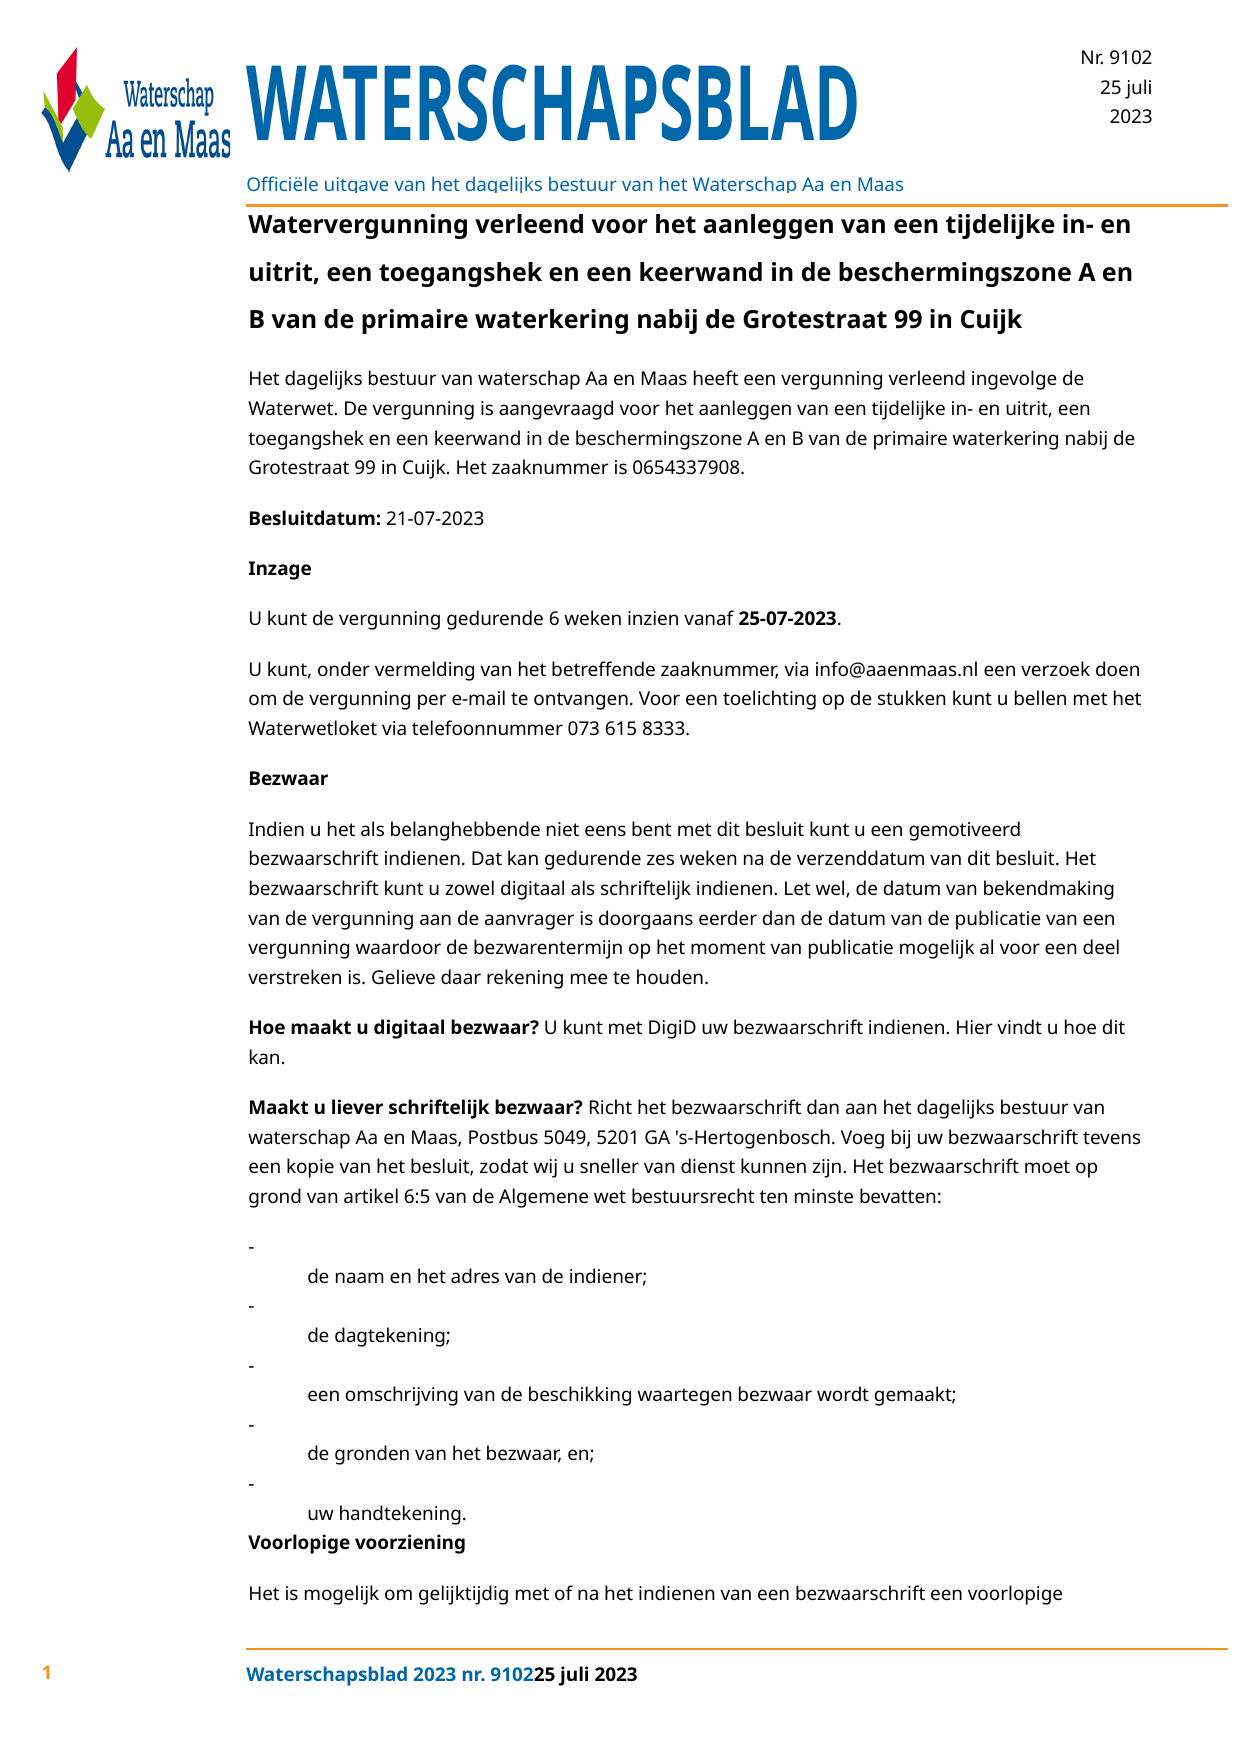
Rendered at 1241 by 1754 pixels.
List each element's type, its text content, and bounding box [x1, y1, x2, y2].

list een omschrijving van de beschikking waartegen bezwaar wordt gemaakt; [248, 1381, 1152, 1407]
text Hoe maakt u digitaal bezwaar? U kunt met DigiD uw bezwaarschrift indienen. Hier vindt u hoe dit kan. [248, 1014, 1152, 1069]
text Indien u het als belanghebbende niet eens bent met dit besluit kunt u een gemotiveerd bezwaarschrift indienen. Dat kan gedurende zes weken na de verzenddatum van dit besluit. Het bezwaarschrift kunt u zowel digitaal als schriftelijk indienen. Let wel, de datum van bekendmaking van de vergunning aan de aanvrager is doorgaans eerder dan de datum van de publicatie van een vergunning waardoor de bezwarentermijn op het moment van publicatie mogelijk al voor een deel verstreken is. Gelieve daar rekening mee te houden. [248, 816, 1152, 989]
text Het is mogelijk om gelijktijdig met of na het indienen van een bezwaarschrift een voorlopige [248, 1580, 1152, 1605]
text U kunt de vergunning gedurende 6 weken inzien vanaf 25-07-2023. [248, 606, 1152, 631]
list uw handtekening. [248, 1500, 1152, 1525]
list de naam en het adres van de indiener; [248, 1263, 1152, 1289]
text Maakt u liever schriftelijk bezwaar? Richt het bezwaarschrift dan aan het dagelijks bestuur van waterschap Aa en Maas, Postbus 5049, 5201 GA 's-Hertogenbosch. Voeg bij uw bezwaarschrift tevens een kopie van het besluit, zodat wij u sneller van dienst kunnen zijn. Het bezwaarschrift moet op grond van artikel 6:5 van de Algemene wet bestuursrecht ten minste bevatten: [248, 1094, 1152, 1209]
picture [41, 47, 231, 172]
text Voorlopige voorziening [248, 1529, 1152, 1555]
text Bezwaar [248, 766, 1152, 791]
text Besluitdatum: 21-07-2023 [248, 505, 1152, 530]
list de dagtekening; [248, 1322, 1152, 1348]
text U kunt, onder vermelding van het betreffende zaaknummer, via info@aaenmaas.nl een verzoek doen om de vergunning per e-mail te ontvangen. Voor een toelichting op de stukken kunt u bellen met het Waterwetloket via telefoonnummer 073 615 8333. [248, 656, 1152, 741]
text Het dagelijks bestuur van waterschap Aa en Maas heeft een vergunning verleend ingevolge de Waterwet. De vergunning is aangevraagd voor het aanleggen van een tijdelijke in- en uitrit, een toegangshek en een keerwand in de beschermingszone A en B van de primaire waterkering nabij de Grotestraat 99 in Cuijk. Het zaaknummer is 0654337908. [248, 366, 1152, 480]
text Watervergunning verleend voor het aanleggen van een tijdelijke in- en uitrit, een toegangshek en een keerwand in de beschermingszone A en B van de primaire waterkering nabij de Grotestraat 99 in Cuijk [248, 207, 1152, 336]
text Inzage [248, 555, 1152, 581]
list de gronden van het bezwaar, en; [248, 1441, 1152, 1466]
